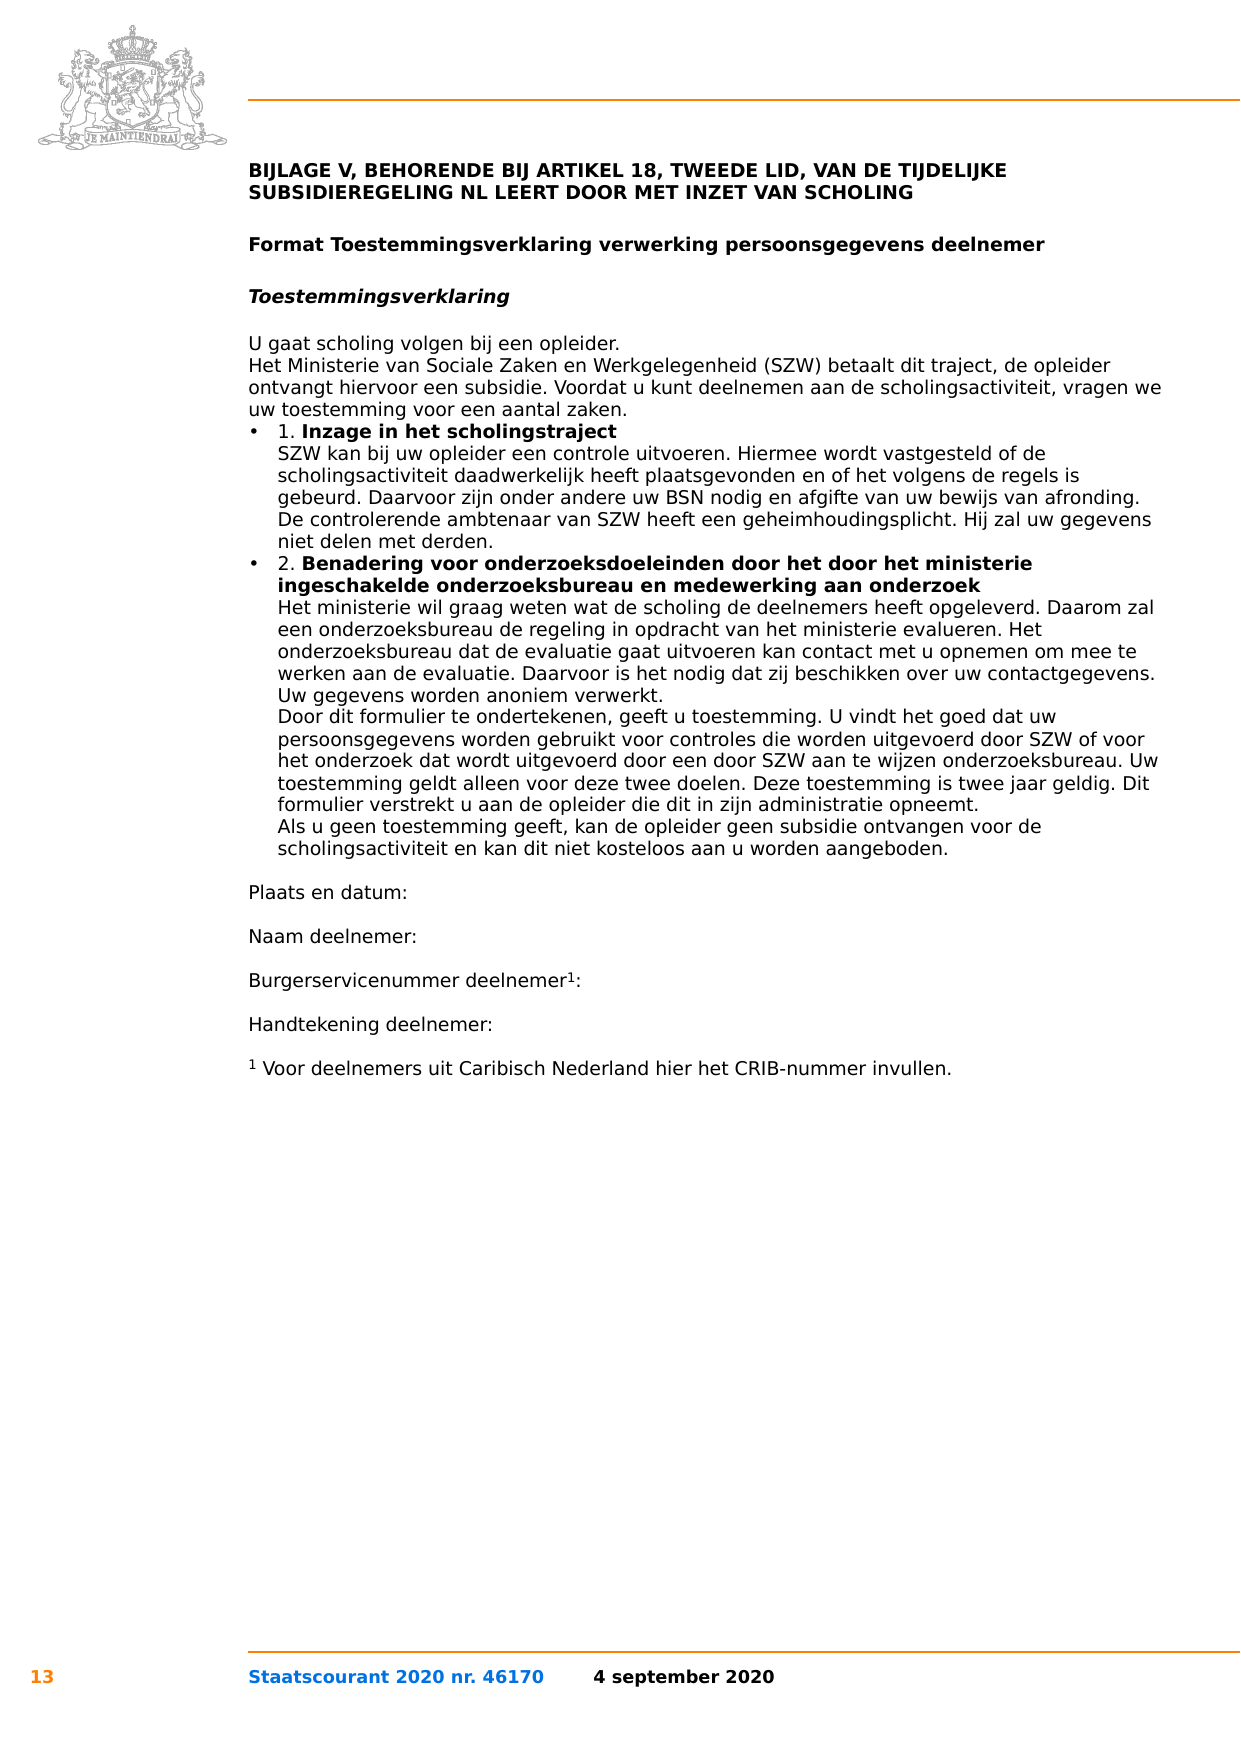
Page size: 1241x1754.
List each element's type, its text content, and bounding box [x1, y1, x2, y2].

text Handtekening deelnemer: [248, 1014, 1163, 1036]
text Door dit formulier te ondertekenen, geeft u toestemming. U vindt het goed dat uw persoonsgegevens worden gebruikt voor controles die worden uitgevoerd door SZW of voor het onderzoek dat wordt uitgevoerd door een door SZW aan te wijzen onderzoeksbureau. Uw toestemming geldt alleen voor deze twee doelen. Deze toestemming is twee jaar geldig. Dit formulier verstrekt u aan de opleider die dit in zijn administratie opneemt. [277, 706, 1163, 816]
text Het ministerie wil graag weten wat de scholing de deelnemers heeft opgeleverd. Daarom zal een onderzoeksbureau de regeling in opdracht van het ministerie evalueren. Het onderzoeksbureau dat de evaluatie gaat uitvoeren kan contact met u opnemen om mee te werken aan de evaluatie. Daarvoor is het nodig dat zij beschikken over uw contactgegevens. Uw gegevens worden anoniem verwerkt. [277, 597, 1163, 706]
text Burgerservicenummer deelnemer1: [248, 970, 1163, 992]
subtitle BIJLAGE V, BEHORENDE BIJ ARTIKEL 18, TWEEDE LID, VAN DE TIJDELIJKE SUBSIDIEREGELING NL LEERT DOOR MET INZET VAN SCHOLING [248, 160, 1163, 204]
subtitle Format Toestemmingsverklaring verwerking persoonsgegevens deelnemer [248, 234, 1163, 256]
text • 2. Benadering voor onderzoeksdoeleinden door het door het ministerie ingeschakelde onderzoeksbureau en medewerking aan onderzoek [248, 553, 1163, 597]
picture [38, 25, 227, 150]
text U gaat scholing volgen bij een opleider. [248, 333, 1163, 355]
text Als u geen toestemming geeft, kan de opleider geen subsidie ontvangen voor de scholingsactiviteit en kan dit niet kosteloos aan u worden aangeboden. [277, 816, 1163, 860]
text Naam deelnemer: [248, 926, 1163, 948]
text 1 Voor deelnemers uit Caribisch Nederland hier het CRIB-nummer invullen. [248, 1058, 1163, 1079]
text SZW kan bij uw opleider een controle uitvoeren. Hiermee wordt vastgesteld of de scholingsactiviteit daadwerkelijk heeft plaatsgevonden en of het volgens de regels is gebeurd. Daarvoor zijn onder andere uw BSN nodig en afgifte van uw bewijs van afronding. De controlerende ambtenaar van SZW heeft een geheimhoudingsplicht. Hij zal uw gegevens niet delen met derden. [277, 443, 1163, 553]
text Het Ministerie van Sociale Zaken en Werkgelegenheid (SZW) betaalt dit traject, de opleider ontvangt hiervoor een subsidie. Voordat u kunt deelnemen aan de scholingsactiviteit, vragen we uw toestemming voor een aantal zaken. [248, 355, 1163, 421]
text Plaats en datum: [248, 882, 1163, 904]
subtitle Toestemmingsverklaring [248, 286, 1163, 308]
text • 1. Inzage in het scholingstraject [248, 421, 1163, 443]
